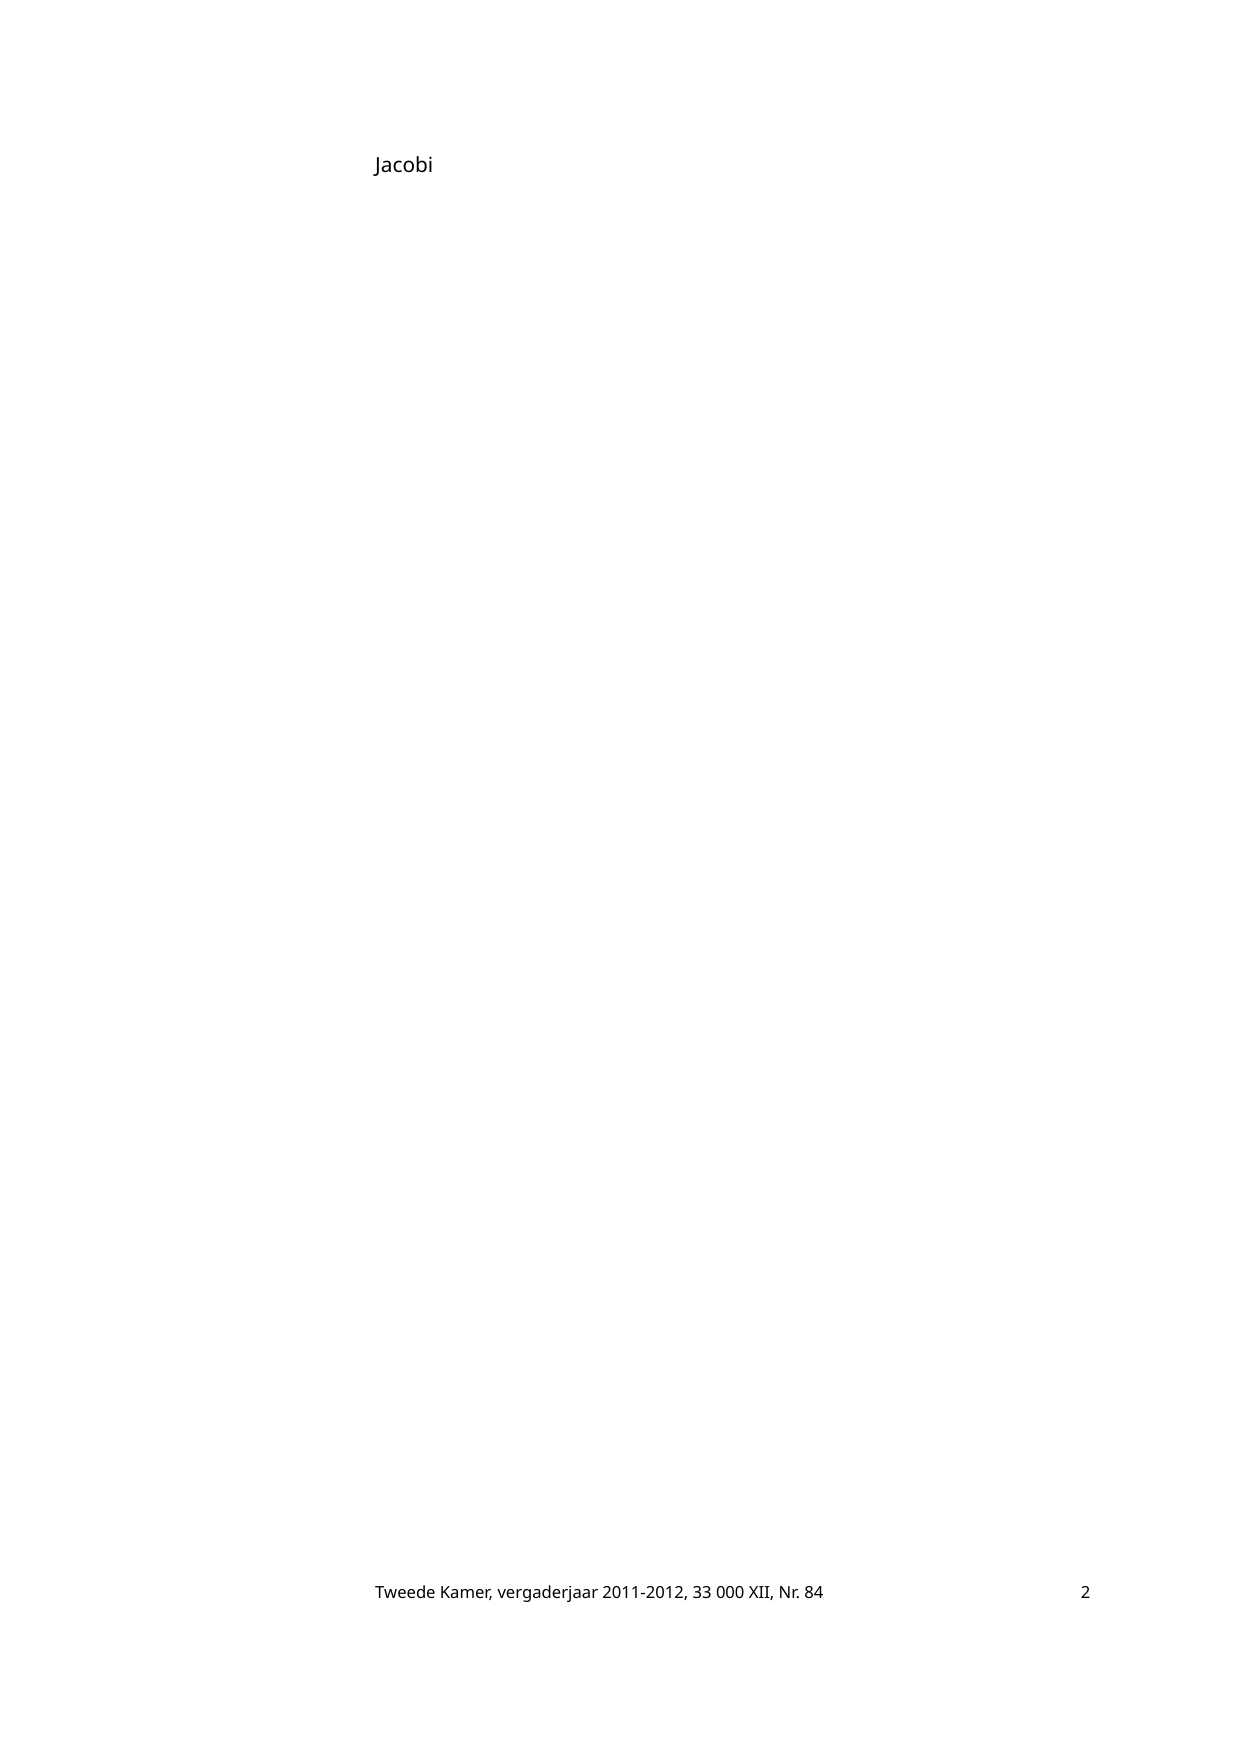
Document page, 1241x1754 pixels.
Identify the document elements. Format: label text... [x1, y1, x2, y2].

text Jacobi [375, 150, 1090, 178]
